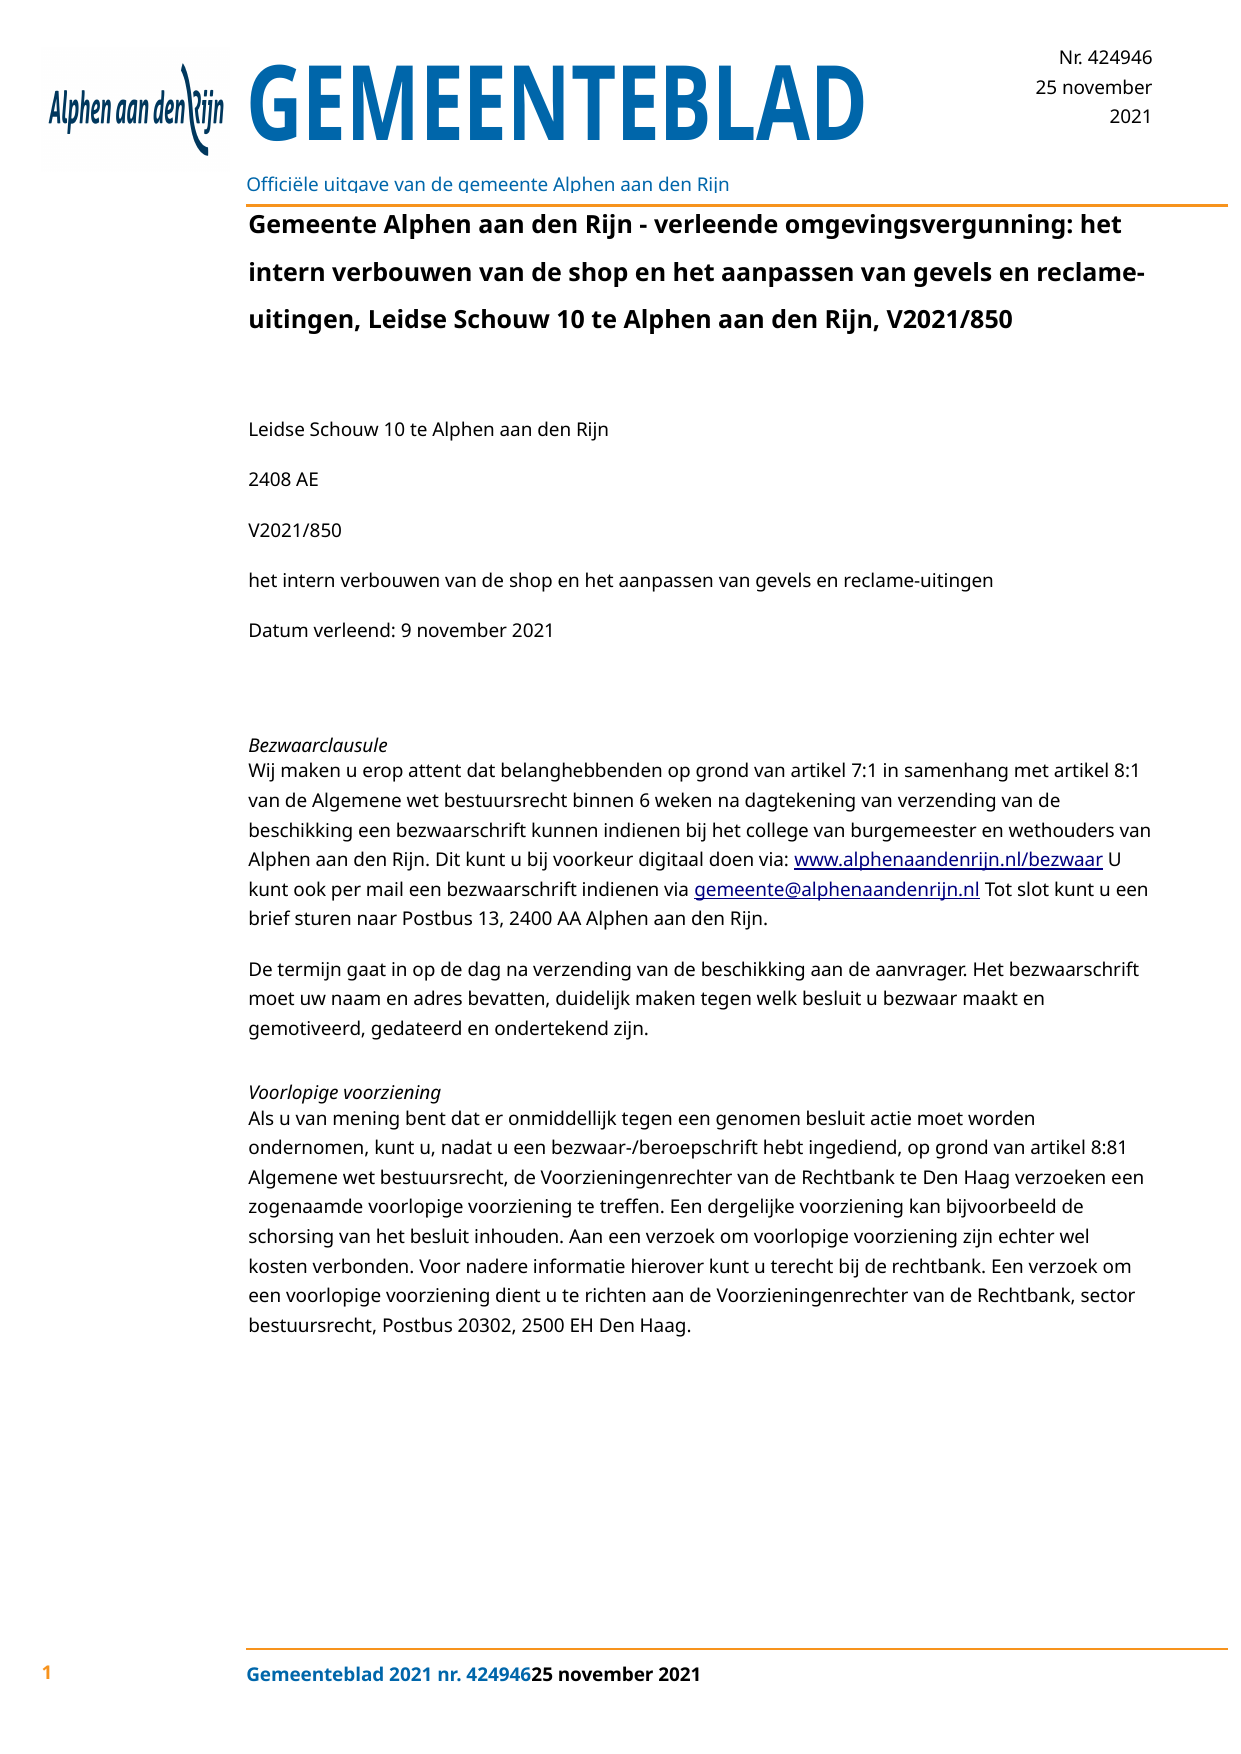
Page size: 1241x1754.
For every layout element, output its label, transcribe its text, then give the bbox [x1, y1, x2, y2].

picture [41, 47, 231, 172]
text De termijn gaat in op de dag na verzending van de beschikking aan de aanvrager. Het bezwaarschrift moet uw naam en adres bevatten, duidelijk maken tegen welk besluit u bezwaar maakt en gemotiveerd, gedateerd en ondertekend zijn. [248, 956, 1152, 1041]
text Wij maken u erop attent dat belanghebbenden op grond van artikel 7:1 in samenhang met artikel 8:1 van de Algemene wet bestuursrecht binnen 6 weken na dagtekening van verzending van de beschikking een bezwaarschrift kunnen indienen bij het college van burgemeester en wethouders van Alphen aan den Rijn. Dit kunt u bij voorkeur digitaal doen via: www.alphenaandenrijn.nl/bezwaar U kunt ook per mail een bezwaarschrift indienen via gemeente@alphenaandenrijn.nl Tot slot kunt u een brief sturen naar Postbus 13, 2400 AA Alphen aan den Rijn. [248, 758, 1152, 931]
text Voorlopige voorziening [248, 1079, 1152, 1105]
text Gemeente Alphen aan den Rijn - verleende omgevingsvergunning: het intern verbouwen van de shop en het aanpassen van gevels en reclame-uitingen, Leidse Schouw 10 te Alphen aan den Rijn, V2021/850 [248, 207, 1152, 336]
text Leidse Schouw 10 te Alphen aan den Rijn [248, 416, 1152, 442]
text Als u van mening bent dat er onmiddellijk tegen een genomen besluit actie moet worden ondernomen, kunt u, nadat u een bezwaar-/beroepschrift hebt ingediend, op grond van artikel 8:81 Algemene wet bestuursrecht, de Voorzieningenrechter van de Rechtbank te Den Haag verzoeken een zogenaamde voorlopige voorziening te treffen. Een dergelijke voorziening kan bijvoorbeeld de schorsing van het besluit inhouden. Aan een verzoek om voorlopige voorziening zijn echter wel kosten verbonden. Voor nadere informatie hierover kunt u terecht bij de rechtbank. Een verzoek om een voorlopige voorziening dient u te richten aan de Voorzieningenrechter van de Rechtbank, sector bestuursrecht, Postbus 20302, 2500 EH Den Haag. [248, 1105, 1152, 1338]
text Datum verleend: 9 november 2021 [248, 618, 1152, 643]
text het intern verbouwen van de shop en het aanpassen van gevels en reclame-uitingen [248, 567, 1152, 593]
text V2021/850 [248, 517, 1152, 542]
text Bezwaarclausule [248, 732, 1152, 758]
text 2408 AE [248, 466, 1152, 492]
